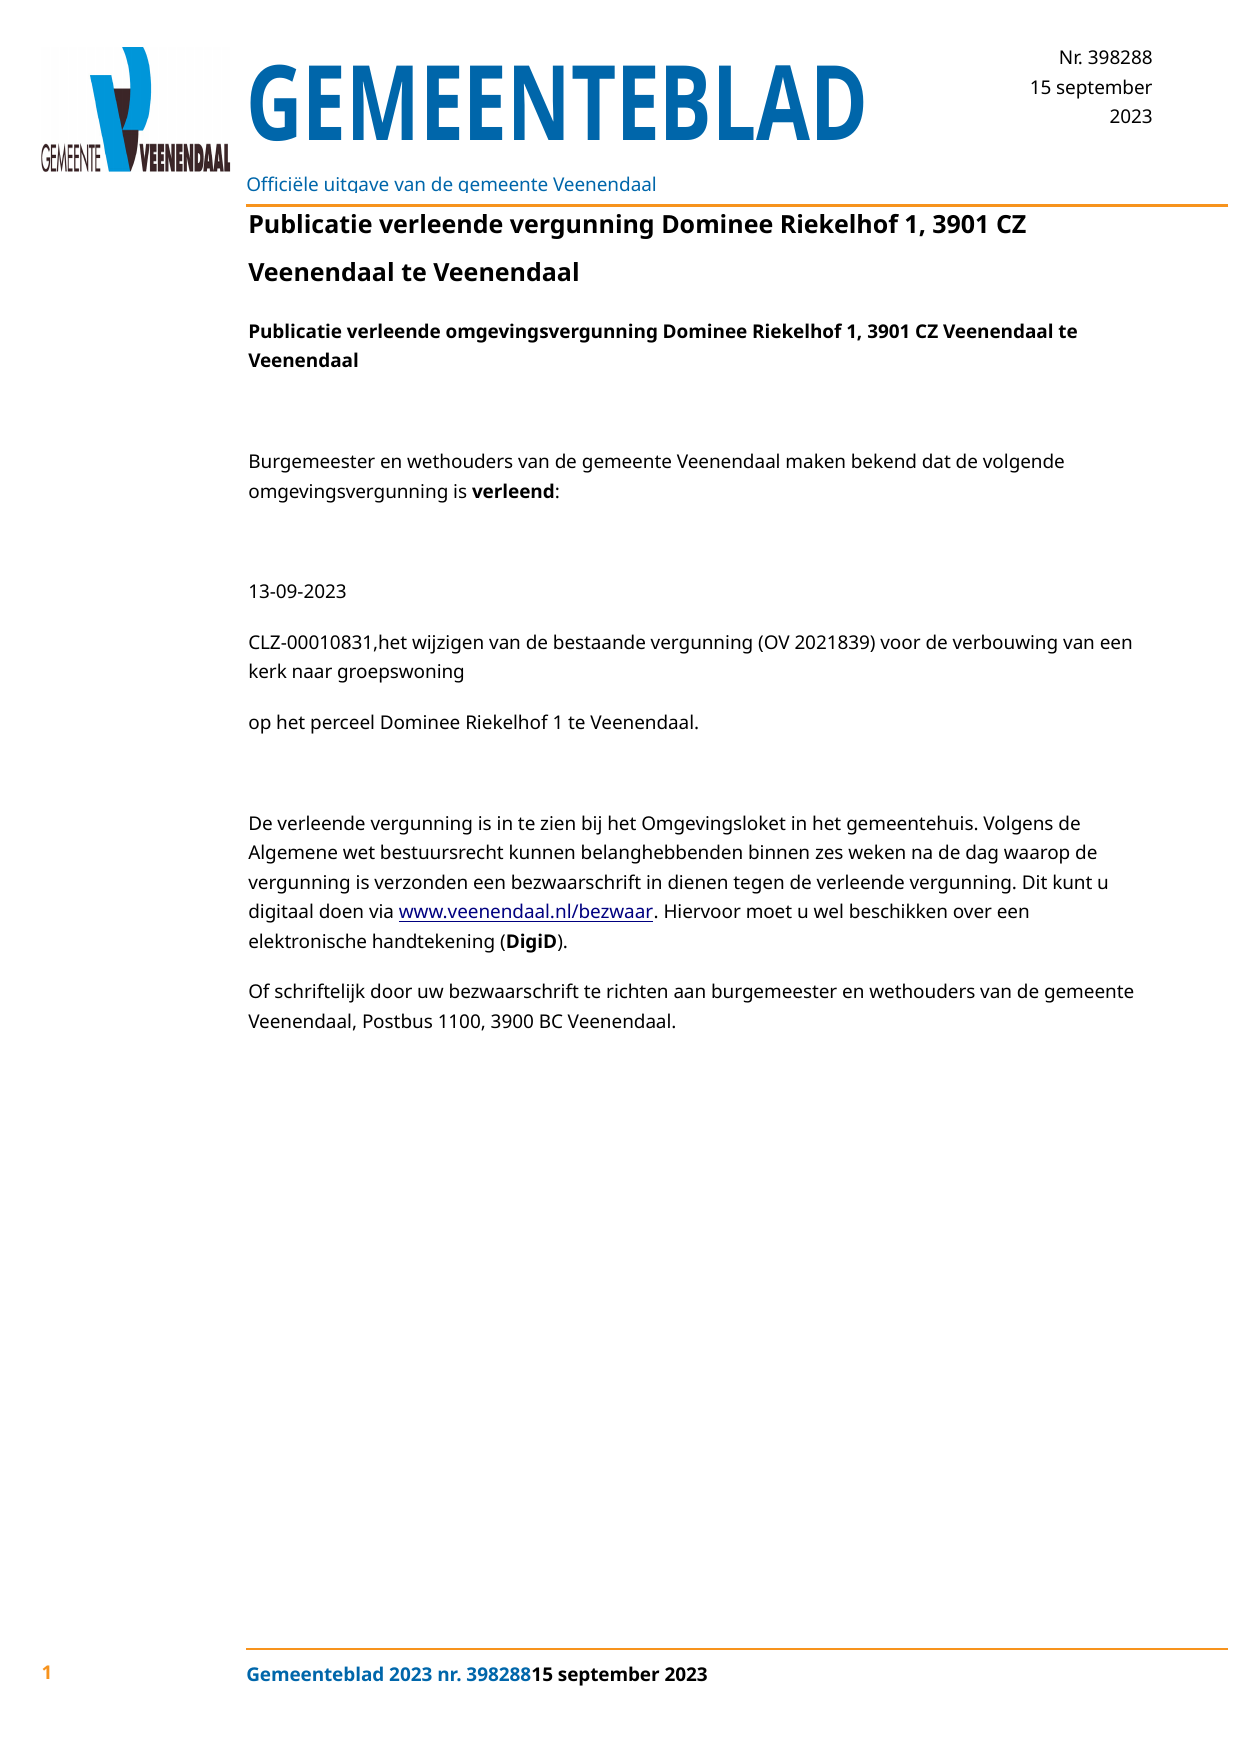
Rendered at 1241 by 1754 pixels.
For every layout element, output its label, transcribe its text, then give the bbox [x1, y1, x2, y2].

text Of schriftelijk door uw bezwaarschrift te richten aan burgemeester en wethouders van de gemeente Veenendaal, Postbus 1100, 3900 BC Veenendaal. [248, 979, 1152, 1034]
picture [41, 47, 130, 172]
text 13-09-2023 [248, 579, 1152, 604]
text CLZ-00010831,het wijzigen van de bestaande vergunning (OV 2021839) voor de verbouwing van een kerk naar groepswoning [248, 629, 1152, 684]
text De verleende vergunning is in te zien bij het Omgevingsloket in het gemeentehuis. Volgens de Algemene wet bestuursrecht kunnen belanghebbenden binnen zes weken na de dag waarop de vergunning is verzonden een bezwaarschrift in dienen tegen de verleende vergunning. Dit kunt u digitaal doen via www.veenendaal.nl/bezwaar. Hiervoor moet u wel beschikken over een elektronische handtekening (DigiD). [248, 810, 1152, 954]
text Publicatie verleende omgevingsvergunning Dominee Riekelhof 1, 3901 CZ Veenendaal te Veenendaal [248, 318, 1152, 373]
text Burgemeester en wethouders van de gemeente Veenendaal maken bekend dat de volgende omgevingsvergunning is verleend: [248, 448, 1152, 504]
picture [123, 47, 231, 172]
text op het perceel Dominee Riekelhof 1 te Veenendaal. [248, 709, 1152, 735]
text Publicatie verleende vergunning Dominee Riekelhof 1, 3901 CZ Veenendaal te Veenendaal [248, 207, 1152, 288]
